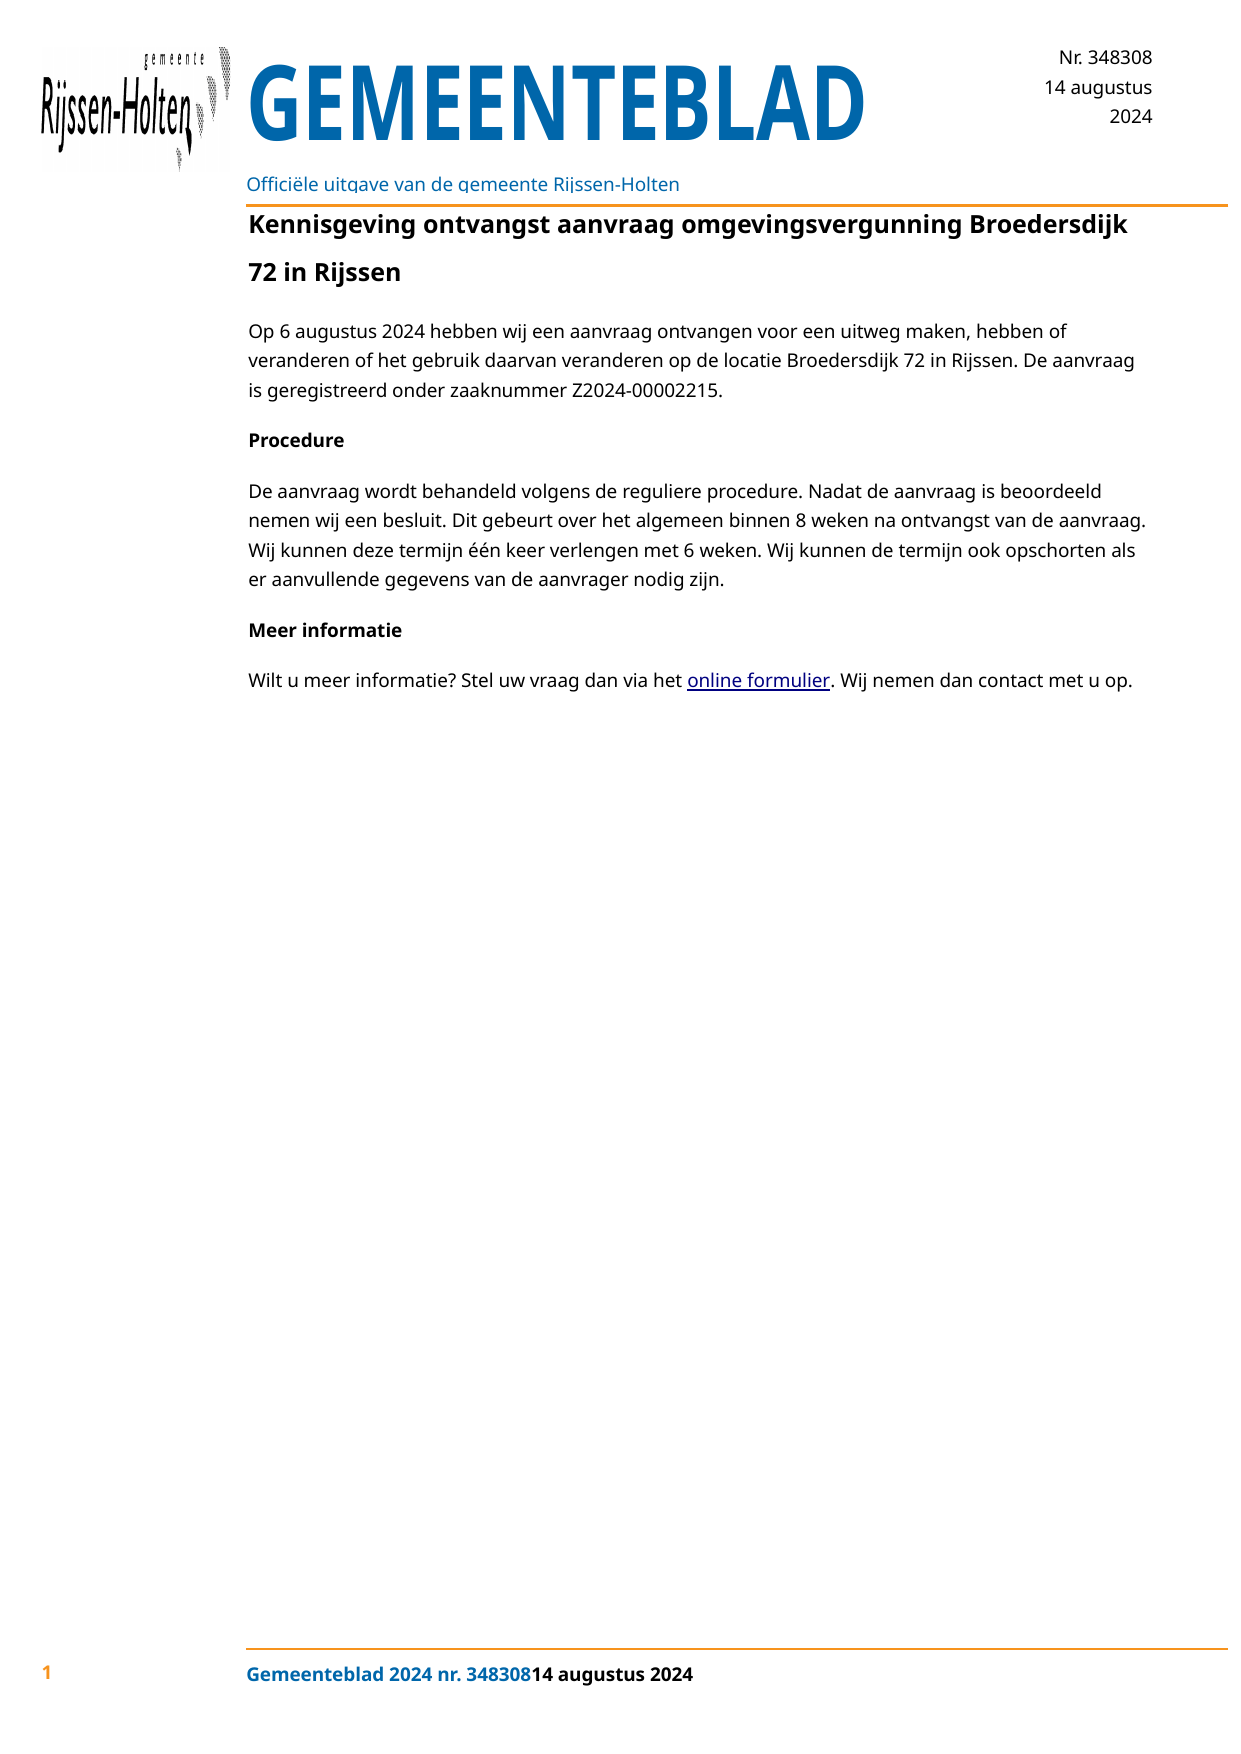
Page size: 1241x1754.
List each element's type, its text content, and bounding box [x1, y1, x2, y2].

text Wilt u meer informatie? Stel uw vraag dan via het online formulier. Wij nemen dan contact met u op. [248, 667, 1152, 693]
picture [41, 47, 231, 172]
text Kennisgeving ontvangst aanvraag omgevingsvergunning Broedersdijk 72 in Rijssen [248, 207, 1152, 288]
text Meer informatie [248, 617, 1152, 643]
text De aanvraag wordt behandeld volgens de reguliere procedure. Nadat de aanvraag is beoordeeld nemen wij een besluit. Dit gebeurt over het algemeen binnen 8 weken na ontvangst van de aanvraag. Wij kunnen deze termijn één keer verlengen met 6 weken. Wij kunnen de termijn ook opschorten als er aanvullende gegevens van de aanvrager nodig zijn. [248, 478, 1152, 592]
text Op 6 augustus 2024 hebben wij een aanvraag ontvangen voor een uitweg maken, hebben of veranderen of het gebruik daarvan veranderen op de locatie Broedersdijk 72 in Rijssen. De aanvraag is geregistreerd onder zaaknummer Z2024-00002215. [248, 318, 1152, 403]
text Procedure [248, 427, 1152, 453]
